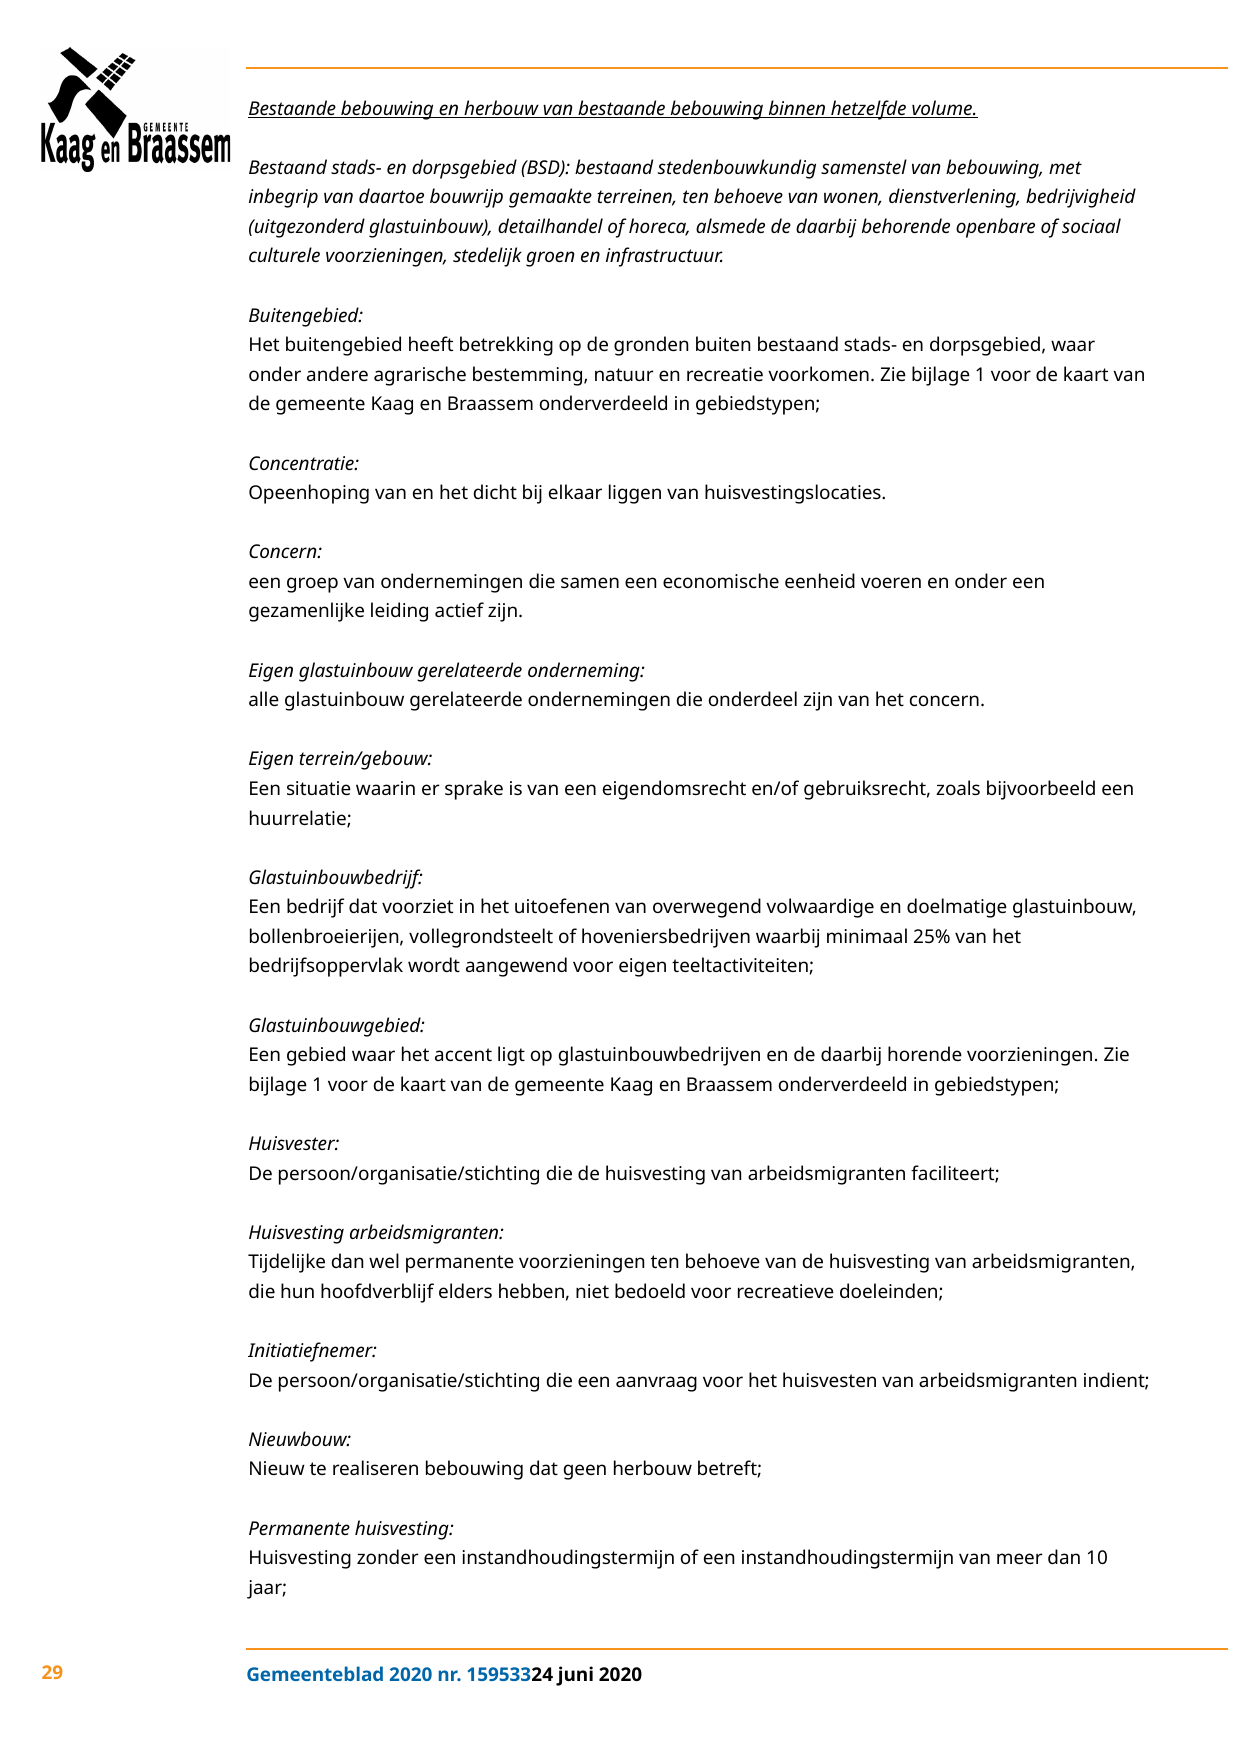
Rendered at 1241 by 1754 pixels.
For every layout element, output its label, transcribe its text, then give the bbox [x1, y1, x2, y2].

text Glastuinbouwgebied: [248, 1012, 1152, 1038]
text Een bedrijf dat voorziet in het uitoefenen van overwegend volwaardige en doelmatige glastuinbouw, bollenbroeierijen, vollegrondsteelt of hoveniersbedrijven waarbij minimaal 25% van het bedrijfsoppervlak wordt aangewend voor eigen teeltactiviteiten; [248, 893, 1152, 978]
text Bestaande bebouwing en herbouw van bestaande bebouwing binnen hetzelfde volume. [248, 95, 1152, 121]
text De persoon/organisatie/stichting die een aanvraag voor het huisvesten van arbeidsmigranten indient; [248, 1367, 1152, 1393]
text Huisvesting arbeidsmigranten: [248, 1219, 1152, 1245]
text De persoon/organisatie/stichting die de huisvesting van arbeidsmigranten faciliteert; [248, 1160, 1152, 1186]
text Permanente huisvesting: [248, 1515, 1152, 1541]
text alle glastuinbouw gerelateerde ondernemingen die onderdeel zijn van het concern. [248, 686, 1152, 712]
text Huisvesting zonder een instandhoudingstermijn of een instandhoudingstermijn van meer dan 10 jaar; [248, 1544, 1152, 1600]
picture [41, 47, 231, 172]
text Nieuwbouw: [248, 1426, 1152, 1452]
text Bestaand stads- en dorpsgebied (BSD): bestaand stedenbouwkundig samenstel van bebouwing, met inbegrip van daartoe bouwrijp gemaakte terreinen, ten behoeve van wonen, dienstverlening, bedrijvigheid (uitgezonderd glastuinbouw), detailhandel of horeca, alsmede de daarbij behorende openbare of sociaal culturele voorzieningen, stedelijk groen en infrastructuur. [248, 154, 1152, 268]
text Tijdelijke dan wel permanente voorzieningen ten behoeve van de huisvesting van arbeidsmigranten, die hun hoofdverblijf elders hebben, niet bedoeld voor recreatieve doeleinden; [248, 1248, 1152, 1304]
text Concern: [248, 538, 1152, 564]
text Het buitengebied heeft betrekking op de gronden buiten bestaand stads- en dorpsgebied, waar onder andere agrarische bestemming, natuur en recreatie voorkomen. Zie bijlage 1 voor de kaart van de gemeente Kaag en Braassem onderverdeeld in gebiedstypen; [248, 331, 1152, 416]
text Opeenhoping van en het dicht bij elkaar liggen van huisvestingslocaties. [248, 479, 1152, 505]
text Een situatie waarin er sprake is van een eigendomsrecht en/of gebruiksrecht, zoals bijvoorbeeld een huurrelatie; [248, 775, 1152, 831]
text Huisvester: [248, 1130, 1152, 1156]
text Glastuinbouwbedrijf: [248, 864, 1152, 890]
text Een gebied waar het accent ligt op glastuinbouwbedrijven en de daarbij horende voorzieningen. Zie bijlage 1 voor de kaart van de gemeente Kaag en Braassem onderverdeeld in gebiedstypen; [248, 1041, 1152, 1097]
text Nieuw te realiseren bebouwing dat geen herbouw betreft; [248, 1456, 1152, 1481]
text Eigen glastuinbouw gerelateerde onderneming: [248, 657, 1152, 683]
text Initiatiefnemer: [248, 1337, 1152, 1363]
text Buitengebied: [248, 302, 1152, 328]
text een groep van ondernemingen die samen een economische eenheid voeren en onder een gezamenlijke leiding actief zijn. [248, 568, 1152, 623]
text Concentratie: [248, 450, 1152, 476]
text Eigen terrein/gebouw: [248, 746, 1152, 771]
